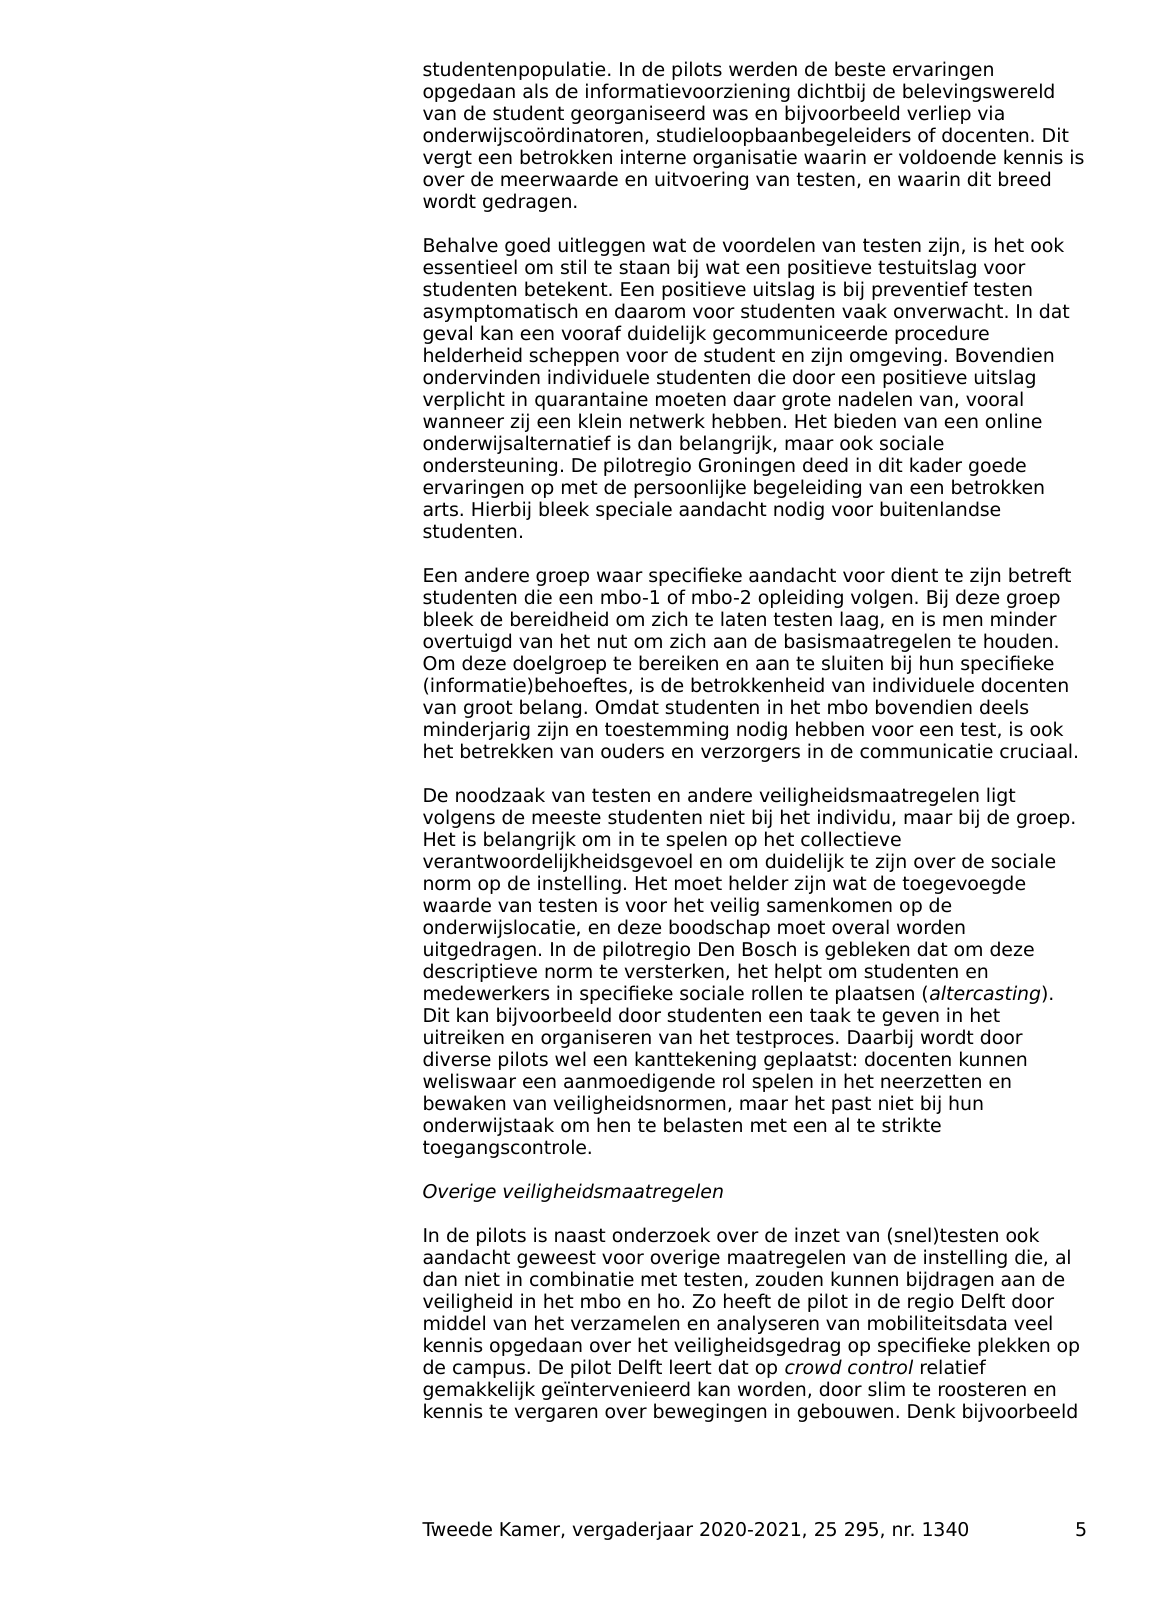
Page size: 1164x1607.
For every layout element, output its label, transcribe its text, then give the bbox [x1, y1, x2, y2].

subtitle Overige veiligheidsmaatregelen [422, 1181, 1087, 1203]
text De noodzaak van testen en andere veiligheidsmaatregelen ligt volgens de meeste studenten niet bij het individu, maar bij de groep. Het is belangrijk om in te spelen op het collectieve verantwoordelijkheidsgevoel en om duidelijk te zijn over de sociale norm op de instelling. Het moet helder zijn wat de toegevoegde waarde van testen is voor het veilig samenkomen op de onderwijslocatie, en deze boodschap moet overal worden uitgedragen. In de pilotregio Den Bosch is gebleken dat om deze descriptieve norm te versterken, het helpt om studenten en medewerkers in specifieke sociale rollen te plaatsen (altercasting). Dit kan bijvoorbeeld door studenten een taak te geven in het uitreiken en organiseren van het testproces. Daarbij wordt door diverse pilots wel een kanttekening geplaatst: docenten kunnen weliswaar een aanmoedigende rol spelen in het neerzetten en bewaken van veiligheidsnormen, maar het past niet bij hun onderwijstaak om hen te belasten met een al te strikte toegangscontrole. [422, 785, 1087, 1159]
text Behalve goed uitleggen wat de voordelen van testen zijn, is het ook essentieel om stil te staan bij wat een positieve testuitslag voor studenten betekent. Een positieve uitslag is bij preventief testen asymptomatisch en daarom voor studenten vaak onverwacht. In dat geval kan een vooraf duidelijk gecommuniceerde procedure helderheid scheppen voor de student en zijn omgeving. Bovendien ondervinden individuele studenten die door een positieve uitslag verplicht in quarantaine moeten daar grote nadelen van, vooral wanneer zij een klein netwerk hebben. Het bieden van een online onderwijsalternatief is dan belangrijk, maar ook sociale ondersteuning. De pilotregio Groningen deed in dit kader goede ervaringen op met de persoonlijke begeleiding van een betrokken arts. Hierbij bleek speciale aandacht nodig voor buitenlandse studenten. [422, 235, 1087, 543]
text studentenpopulatie. In de pilots werden de beste ervaringen opgedaan als de informatievoorziening dichtbij de belevingswereld van de student georganiseerd was en bijvoorbeeld verliep via onderwijscoördinatoren, studieloopbaanbegeleiders of docenten. Dit vergt een betrokken interne organisatie waarin er voldoende kennis is over de meerwaarde en uitvoering van testen, en waarin dit breed wordt gedragen. [422, 59, 1087, 213]
text In de pilots is naast onderzoek over de inzet van (snel)testen ook aandacht geweest voor overige maatregelen van de instelling die, al dan niet in combinatie met testen, zouden kunnen bijdragen aan de veiligheid in het mbo en ho. Zo heeft de pilot in de regio Delft door middel van het verzamelen en analyseren van mobiliteitsdata veel kennis opgedaan over het veiligheidsgedrag op specifieke plekken op de campus. De pilot Delft leert dat op crowd control relatief gemakkelijk geïntervenieerd kan worden, door slim te roosteren en kennis te vergaren over bewegingen in gebouwen. Denk bijvoorbeeld [422, 1225, 1087, 1423]
text Een andere groep waar specifieke aandacht voor dient te zijn betreft studenten die een mbo-1 of mbo-2 opleiding volgen. Bij deze groep bleek de bereidheid om zich te laten testen laag, en is men minder overtuigd van het nut om zich aan de basismaatregelen te houden. Om deze doelgroep te bereiken en aan te sluiten bij hun specifieke (informatie)behoeftes, is de betrokkenheid van individuele docenten van groot belang. Omdat studenten in het mbo bovendien deels minderjarig zijn en toestemming nodig hebben voor een test, is ook het betrekken van ouders en verzorgers in de communicatie cruciaal. [422, 565, 1087, 763]
